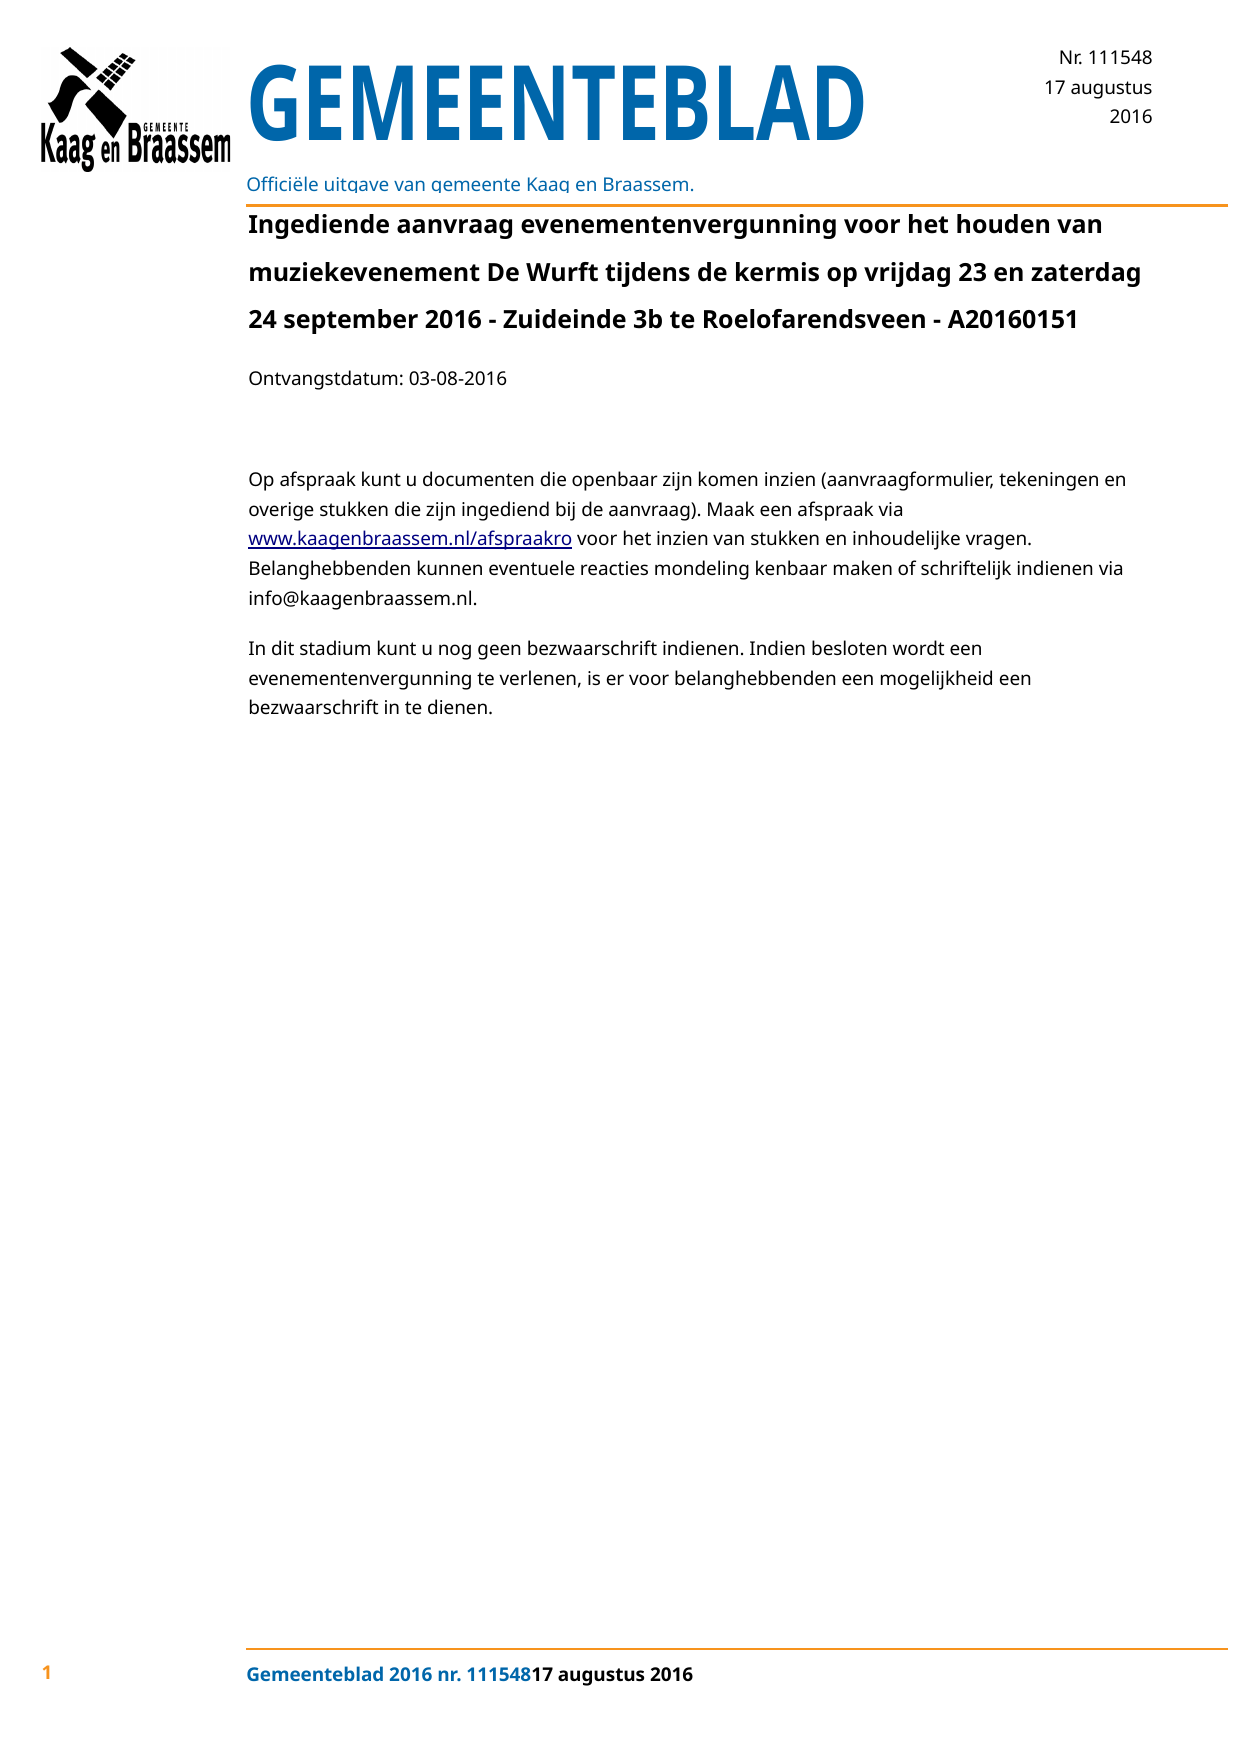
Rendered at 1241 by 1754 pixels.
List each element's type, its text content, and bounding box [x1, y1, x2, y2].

text Ingediende aanvraag evenementenvergunning voor het houden van muziekevenement De Wurft tijdens de kermis op vrijdag 23 en zaterdag 24 september 2016 - Zuideinde 3b te Roelofarendsveen - A20160151 [248, 207, 1152, 336]
text Op afspraak kunt u documenten die openbaar zijn komen inzien (aanvraagformulier, tekeningen en overige stukken die zijn ingediend bij de aanvraag). Maak een afspraak via www.kaagenbraassem.nl/afspraakro voor het inzien van stukken en inhoudelijke vragen. Belanghebbenden kunnen eventuele reacties mondeling kenbaar maken of schriftelijk indienen via info@kaagenbraassem.nl. [248, 466, 1152, 610]
text In dit stadium kunt u nog geen bezwaarschrift indienen. Indien besloten wordt een evenementenvergunning te verlenen, is er voor belanghebbenden een mogelijkheid een bezwaarschrift in te dienen. [248, 635, 1152, 720]
picture [41, 47, 231, 172]
text Ontvangstdatum: 03-08-2016 [248, 366, 1152, 391]
